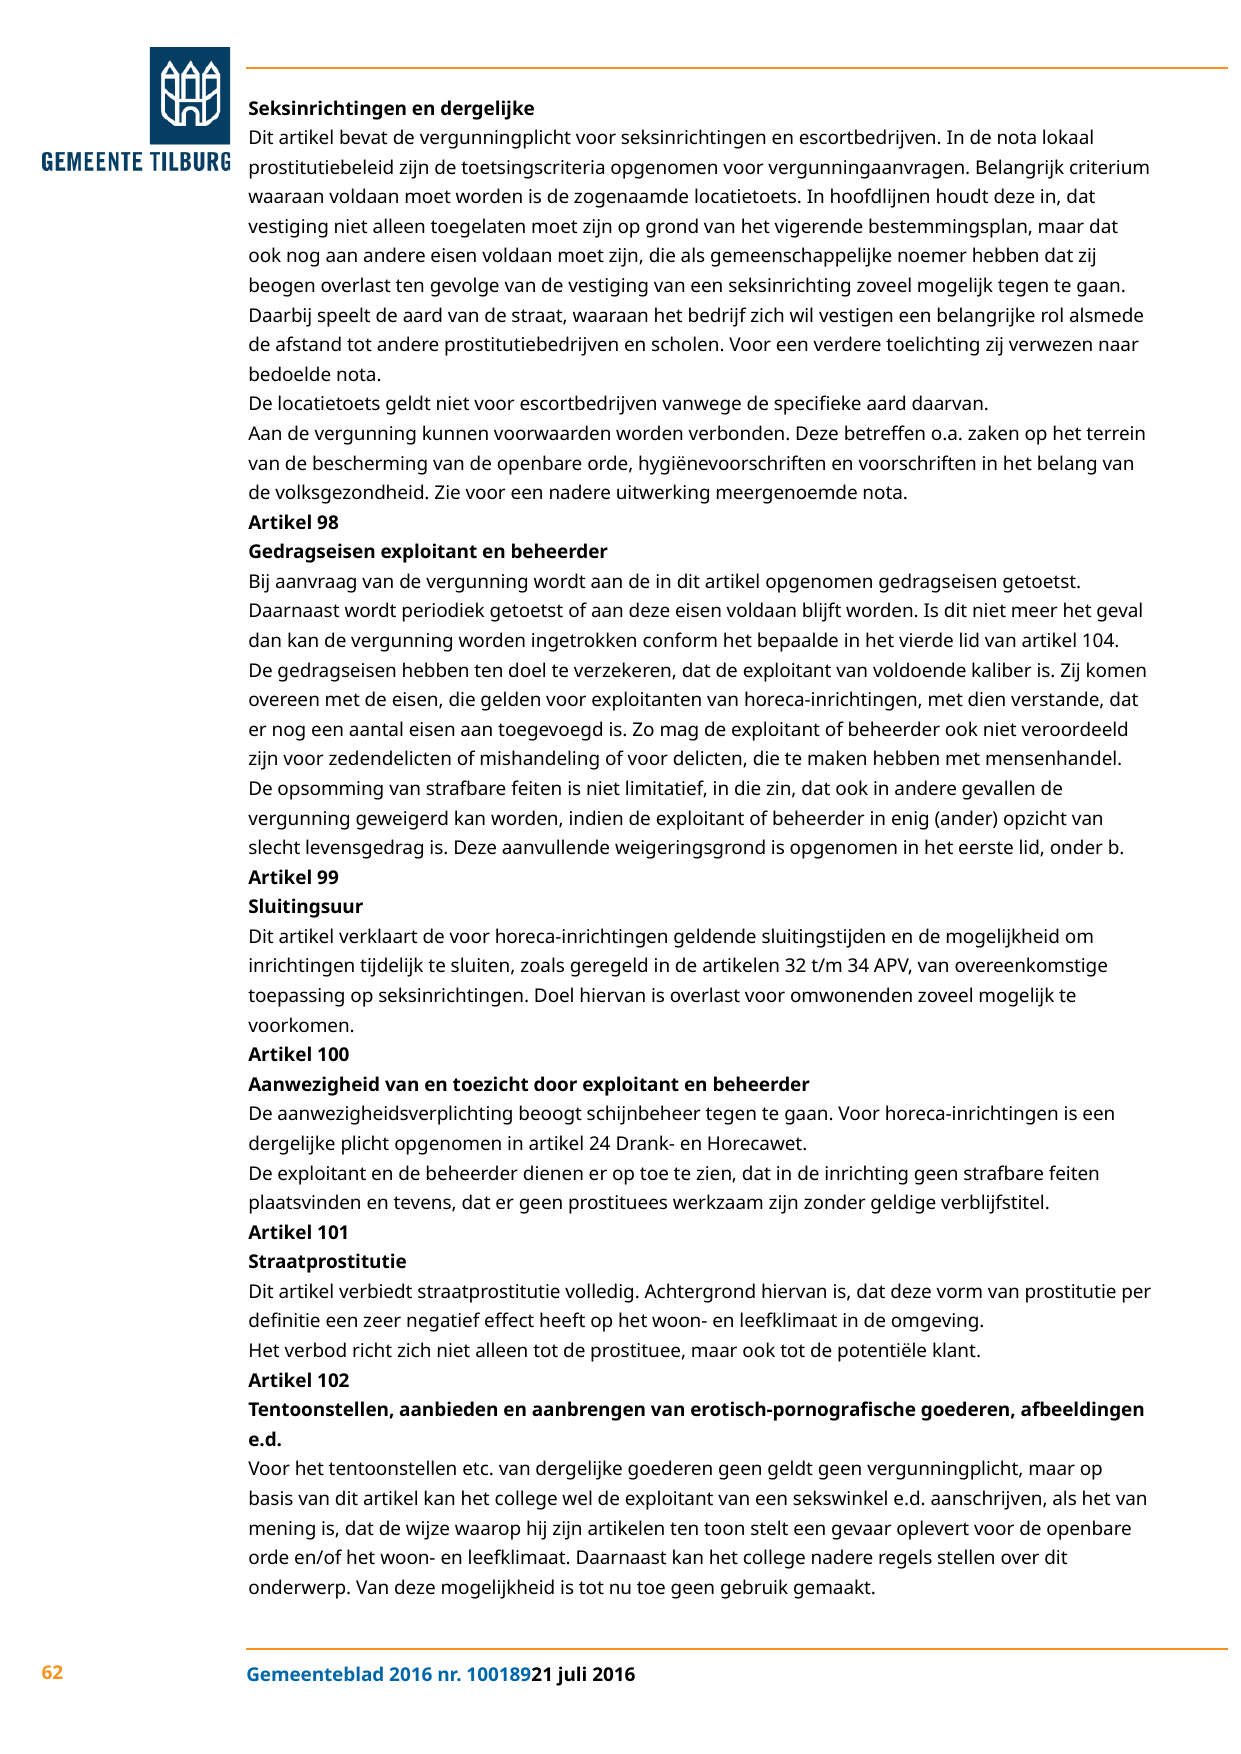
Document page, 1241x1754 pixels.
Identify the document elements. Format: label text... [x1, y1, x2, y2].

text Dit artikel bevat de vergunningplicht voor seksinrichtingen en escortbedrijven. In de nota lokaal prostitutiebeleid zijn de toetsingscriteria opgenomen voor vergunningaanvragen. Belangrijk criterium waaraan voldaan moet worden is de zogenaamde locatietoets. In hoofdlijnen houdt deze in, dat vestiging niet alleen toegelaten moet zijn op grond van het vigerende bestemmingsplan, maar dat ook nog aan andere eisen voldaan moet zijn, die als gemeenschappelijke noemer hebben dat zij beogen overlast ten gevolge van de vestiging van een seksinrichting zoveel mogelijk tegen te gaan. Daarbij speelt de aard van de straat, waaraan het bedrijf zich wil vestigen een belangrijke rol alsmede de afstand tot andere prostitutiebedrijven en scholen. Voor een verdere toelichting zij verwezen naar bedoelde nota. [248, 124, 1152, 387]
text Voor het tentoonstellen etc. van dergelijke goederen geen geldt geen vergunningplicht, maar op basis van dit artikel kan het college wel de exploitant van een sekswinkel e.d. aanschrijven, als het van mening is, dat de wijze waarop hij zijn artikelen ten toon stelt een gevaar oplevert voor de openbare orde en/of het woon- en leefklimaat. Daarnaast kan het college nadere regels stellen over dit onderwerp. Van deze mogelijkheid is tot nu toe geen gebruik gemaakt. [248, 1456, 1152, 1600]
text Sluitingsuur [248, 893, 1152, 919]
text De opsomming van strafbare feiten is niet limitatief, in die zin, dat ook in andere gevallen de vergunning geweigerd kan worden, indien de exploitant of beheerder in enig (ander) opzicht van slecht levensgedrag is. Deze aanvullende weigeringsgrond is opgenomen in het eerste lid, onder b. [248, 775, 1152, 860]
text De exploitant en de beheerder dienen er op toe te zien, dat in de inrichting geen strafbare feiten plaatsvinden en tevens, dat er geen prostituees werkzaam zijn zonder geldige verblijfstitel. [248, 1160, 1152, 1215]
text Tentoonstellen, aanbieden en aanbrengen van erotisch-pornografische goederen, afbeeldingen e.d. [248, 1396, 1152, 1452]
text Gedragseisen exploitant en beheerder [248, 538, 1152, 564]
text De locatietoets geldt niet voor escortbedrijven vanwege de specifieke aard daarvan. [248, 391, 1152, 416]
text De gedragseisen hebben ten doel te verzekeren, dat de exploitant van voldoende kaliber is. Zij komen overeen met de eisen, die gelden voor exploitanten van horeca-inrichtingen, met dien verstande, dat er nog een aantal eisen aan toegevoegd is. Zo mag de exploitant of beheerder ook niet veroordeeld zijn voor zedendelicten of mishandeling of voor delicten, die te maken hebben met mensenhandel. [248, 657, 1152, 771]
text Aanwezigheid van en toezicht door exploitant en beheerder [248, 1071, 1152, 1097]
text Seksinrichtingen en dergelijke [248, 95, 1152, 121]
text De aanwezigheidsverplichting beoogt schijnbeheer tegen te gaan. Voor horeca-inrichtingen is een dergelijke plicht opgenomen in artikel 24 Drank- en Horecawet. [248, 1101, 1152, 1156]
text Artikel 100 [248, 1041, 1152, 1067]
text Het verbod richt zich niet alleen tot de prostituee, maar ook tot de potentiële klant. [248, 1337, 1152, 1363]
picture [41, 47, 231, 172]
text Artikel 98 [248, 509, 1152, 535]
text Dit artikel verbiedt straatprostitutie volledig. Achtergrond hiervan is, dat deze vorm van prostitutie per definitie een zeer negatief effect heeft op het woon- en leefklimaat in de omgeving. [248, 1278, 1152, 1333]
text Straatprostitutie [248, 1248, 1152, 1274]
text Aan de vergunning kunnen voorwaarden worden verbonden. Deze betreffen o.a. zaken op het terrein van de bescherming van de openbare orde, hygiënevoorschriften en voorschriften in het belang van de volksgezondheid. Zie voor een nadere uitwerking meergenoemde nota. [248, 420, 1152, 505]
text Artikel 99 [248, 864, 1152, 890]
text Dit artikel verklaart de voor horeca-inrichtingen geldende sluitingstijden en de mogelijkheid om inrichtingen tijdelijk te sluiten, zoals geregeld in de artikelen 32 t/m 34 APV, van overeenkomstige toepassing op seksinrichtingen. Doel hiervan is overlast voor omwonenden zoveel mogelijk te voorkomen. [248, 923, 1152, 1038]
text Artikel 101 [248, 1219, 1152, 1245]
text Artikel 102 [248, 1367, 1152, 1393]
text Bij aanvraag van de vergunning wordt aan de in dit artikel opgenomen gedragseisen getoetst. Daarnaast wordt periodiek getoetst of aan deze eisen voldaan blijft worden. Is dit niet meer het geval dan kan de vergunning worden ingetrokken conform het bepaalde in het vierde lid van artikel 104. [248, 568, 1152, 653]
